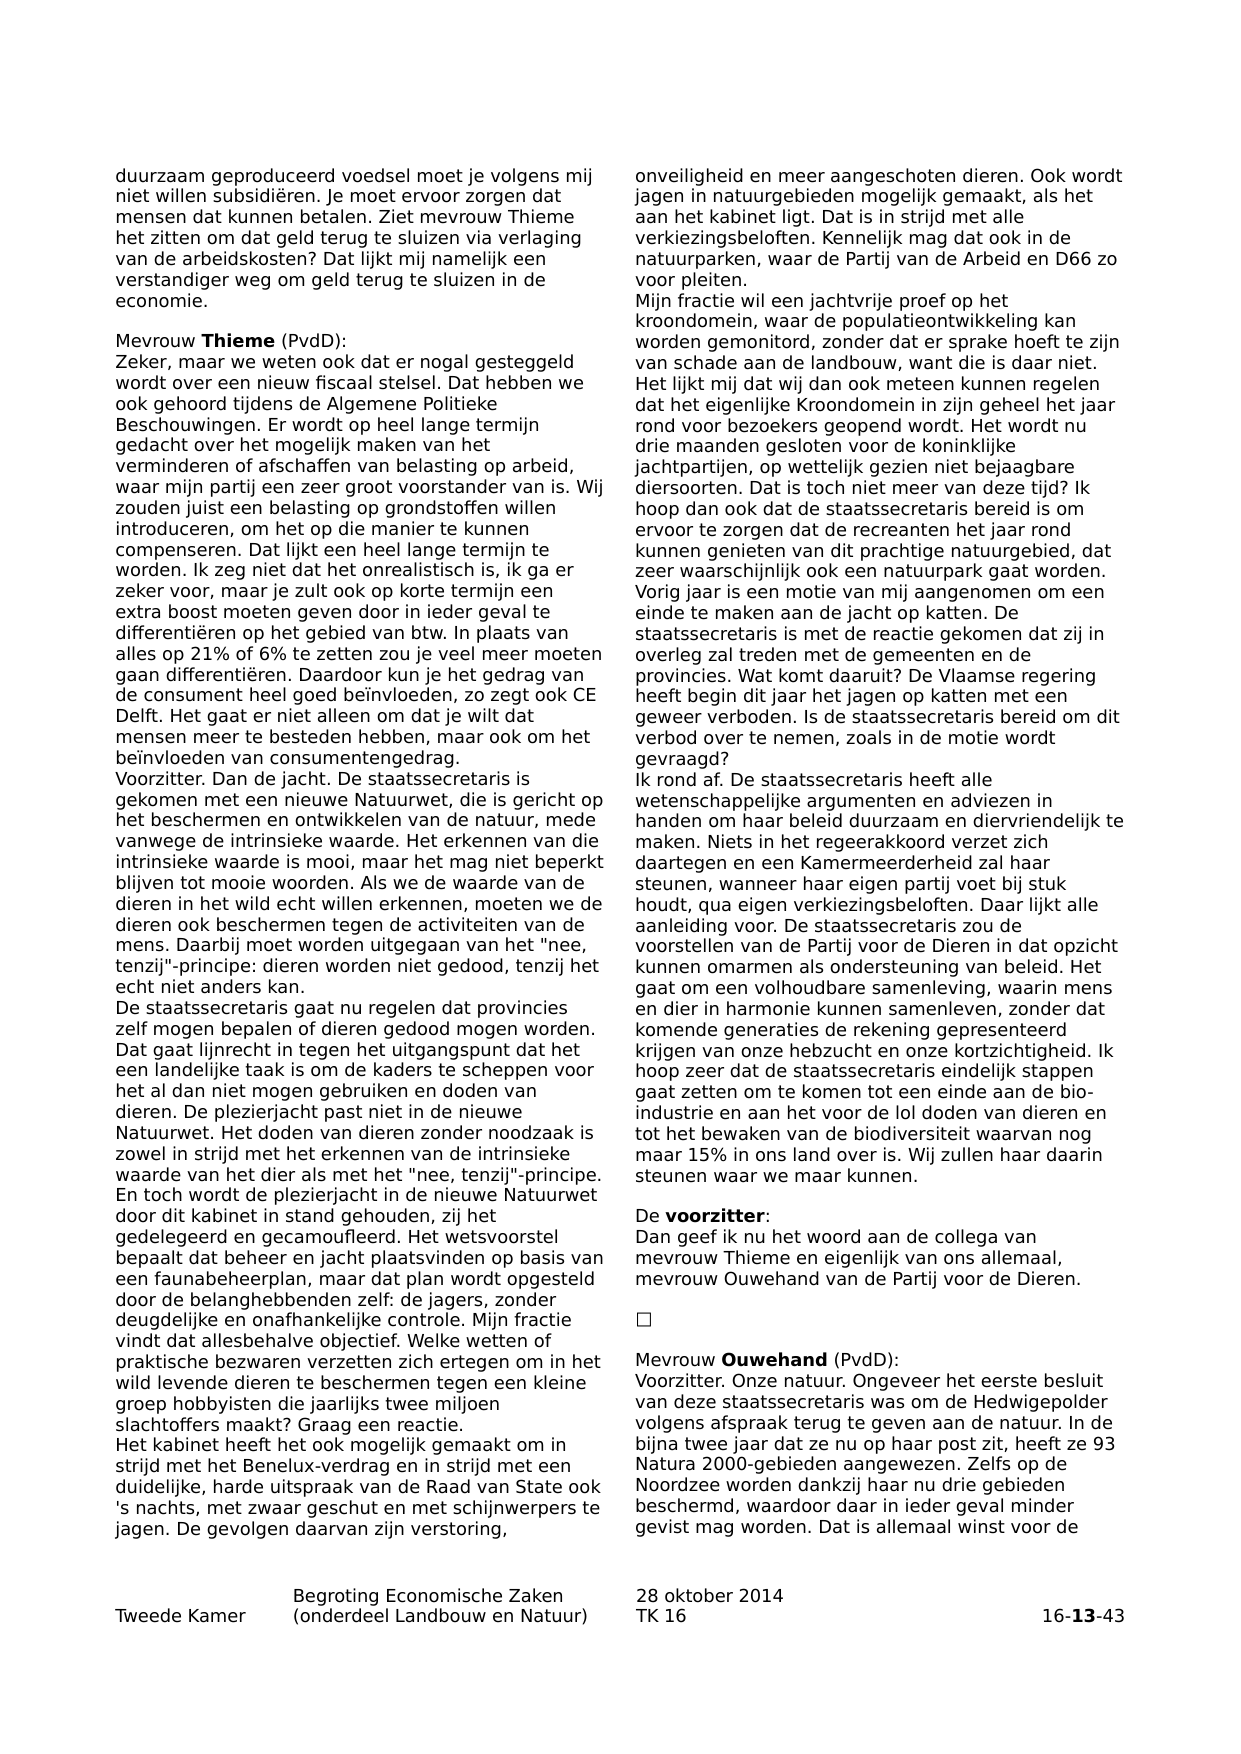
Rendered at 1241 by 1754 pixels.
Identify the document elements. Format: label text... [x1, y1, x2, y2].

text Voorzitter. Dan de jacht. De staatssecretaris is gekomen met een nieuwe Natuurwet, die is gericht op het beschermen en ontwikkelen van de natuur, mede vanwege de intrinsieke waarde. Het erkennen van die intrinsieke waarde is mooi, maar het mag niet beperkt blijven tot mooie woorden. Als we de waarde van de dieren in het wild echt willen erkennen, moeten we de dieren ook beschermen tegen de activiteiten van de mens. Daarbij moet worden uitgegaan van het "nee, tenzij"-principe: dieren worden niet gedood, tenzij het echt niet anders kan. [115, 768, 605, 998]
text Voorzitter. Onze natuur. Ongeveer het eerste besluit van deze staatssecretaris was om de Hedwigepolder volgens afspraak terug te geven aan de natuur. In de bijna twee jaar dat ze nu op haar post zit, heeft ze 93 Natura 2000-gebieden aangewezen. Zelfs op de Noordzee worden dankzij haar nu drie gebieden beschermd, waardoor daar in ieder geval minder gevist mag worden. Dat is allemaal winst voor de [635, 1371, 1125, 1537]
text onveiligheid en meer aangeschoten dieren. Ook wordt jagen in natuurgebieden mogelijk gemaakt, als het aan het kabinet ligt. Dat is in strijd met alle verkiezingsbeloften. Kennelijk mag dat ook in de natuurparken, waar de Partij van de Arbeid en D66 zo voor pleiten. [635, 165, 1125, 290]
text Mevrouw Thieme (PvdD): [115, 331, 605, 352]
text De voorzitter: [635, 1206, 1125, 1227]
text Dan geef ik nu het woord aan de collega van mevrouw Thieme en eigenlijk van ons allemaal, mevrouw Ouwehand van de Partij voor de Dieren. [635, 1227, 1125, 1289]
text Mijn fractie wil een jachtvrije proef op het kroondomein, waar de populatieontwikkeling kan worden gemonitord, zonder dat er sprake hoeft te zijn van schade aan de landbouw, want die is daar niet. Het lijkt mij dat wij dan ook meteen kunnen regelen dat het eigenlijke Kroondomein in zijn geheel het jaar rond voor bezoekers geopend wordt. Het wordt nu drie maanden gesloten voor de koninklijke jachtpartijen, op wettelijk gezien niet bejaagbare diersoorten. Dat is toch niet meer van deze tijd? Ik hoop dan ook dat de staatssecretaris bereid is om ervoor te zorgen dat de recreanten het jaar rond kunnen genieten van dit prachtige natuurgebied, dat zeer waarschijnlijk ook een natuurpark gaat worden. [635, 290, 1125, 582]
text En toch wordt de plezierjacht in de nieuwe Natuurwet door dit kabinet in stand gehouden, zij het gedelegeerd en gecamoufleerd. Het wetsvoorstel bepaalt dat beheer en jacht plaatsvinden op basis van een faunabeheerplan, maar dat plan wordt opgesteld door de belanghebbenden zelf: de jagers, zonder deugdelijke en onafhankelijke controle. Mijn fractie vindt dat allesbehalve objectief. Welke wetten of praktische bezwaren verzetten zich ertegen om in het wild levende dieren te beschermen tegen een kleine groep hobbyisten die jaarlijks twee miljoen slachtoffers maakt? Graag een reactie. [115, 1185, 605, 1435]
text Ik rond af. De staatssecretaris heeft alle wetenschappelijke argumenten en adviezen in handen om haar beleid duurzaam en diervriendelijk te maken. Niets in het regeerakkoord verzet zich daartegen en een Kamermeerderheid zal haar steunen, wanneer haar eigen partij voet bij stuk houdt, qua eigen verkiezingsbeloften. Daar lijkt alle aanleiding voor. De staatssecretaris zou de voorstellen van de Partij voor de Dieren in dat opzicht kunnen omarmen als ondersteuning van beleid. Het gaat om een volhoudbare samenleving, waarin mens en dier in harmonie kunnen samenleven, zonder dat komende generaties de rekening gepresenteerd krijgen van onze hebzucht en onze kortzichtigheid. Ik hoop zeer dat de staatssecretaris eindelijk stappen gaat zetten om te komen tot een einde aan de bio-industrie en aan het voor de lol doden van dieren en tot het bewaken van de biodiversiteit waarvan nog maar 15% in ons land over is. Wij zullen haar daarin steunen waar we maar kunnen. [635, 769, 1125, 1186]
text De staatssecretaris gaat nu regelen dat provincies zelf mogen bepalen of dieren gedood mogen worden. Dat gaat lijnrecht in tegen het uitgangspunt dat het een landelijke taak is om de kaders te scheppen voor het al dan niet mogen gebruiken en doden van dieren. De plezierjacht past niet in de nieuwe Natuurwet. Het doden van dieren zonder noodzaak is zowel in strijd met het erkennen van de intrinsieke waarde van het dier als met het "nee, tenzij"-principe. [115, 998, 605, 1185]
text ⬜ [635, 1309, 1125, 1330]
text Zeker, maar we weten ook dat er nogal gesteggeld wordt over een nieuw fiscaal stelsel. Dat hebben we ook gehoord tijdens de Algemene Politieke Beschouwingen. Er wordt op heel lange termijn gedacht over het mogelijk maken van het verminderen of afschaffen van belasting op arbeid, waar mijn partij een zeer groot voorstander van is. Wij zouden juist een belasting op grondstoffen willen introduceren, om het op die manier te kunnen compenseren. Dat lijkt een heel lange termijn te worden. Ik zeg niet dat het onrealistisch is, ik ga er zeker voor, maar je zult ook op korte termijn een extra boost moeten geven door in ieder geval te differentiëren op het gebied van btw. In plaats van alles op 21% of 6% te zetten zou je veel meer moeten gaan differentiëren. Daardoor kun je het gedrag van de consument heel goed beïnvloeden, zo zegt ook CE Delft. Het gaat er niet alleen om dat je wilt dat mensen meer te besteden hebben, maar ook om het beïnvloeden van consumentengedrag. [115, 352, 605, 768]
text Het kabinet heeft het ook mogelijk gemaakt om in strijd met het Benelux-verdrag en in strijd met een duidelijke, harde uitspraak van de Raad van State ook 's nachts, met zwaar geschut en met schijnwerpers te jagen. De gevolgen daarvan zijn verstoring, [115, 1435, 605, 1539]
text Mevrouw Ouwehand (PvdD): [635, 1350, 1125, 1371]
text Vorig jaar is een motie van mij aangenomen om een einde te maken aan de jacht op katten. De staatssecretaris is met de reactie gekomen dat zij in overleg zal treden met de gemeenten en de provincies. Wat komt daaruit? De Vlaamse regering heeft begin dit jaar het jagen op katten met een geweer verboden. Is de staatssecretaris bereid om dit verbod over te nemen, zoals in de motie wordt gevraagd? [635, 582, 1125, 769]
text duurzaam geproduceerd voedsel moet je volgens mij niet willen subsidiëren. Je moet ervoor zorgen dat mensen dat kunnen betalen. Ziet mevrouw Thieme het zitten om dat geld terug te sluizen via verlaging van de arbeidskosten? Dat lijkt mij namelijk een verstandiger weg om geld terug te sluizen in de economie. [115, 165, 605, 311]
